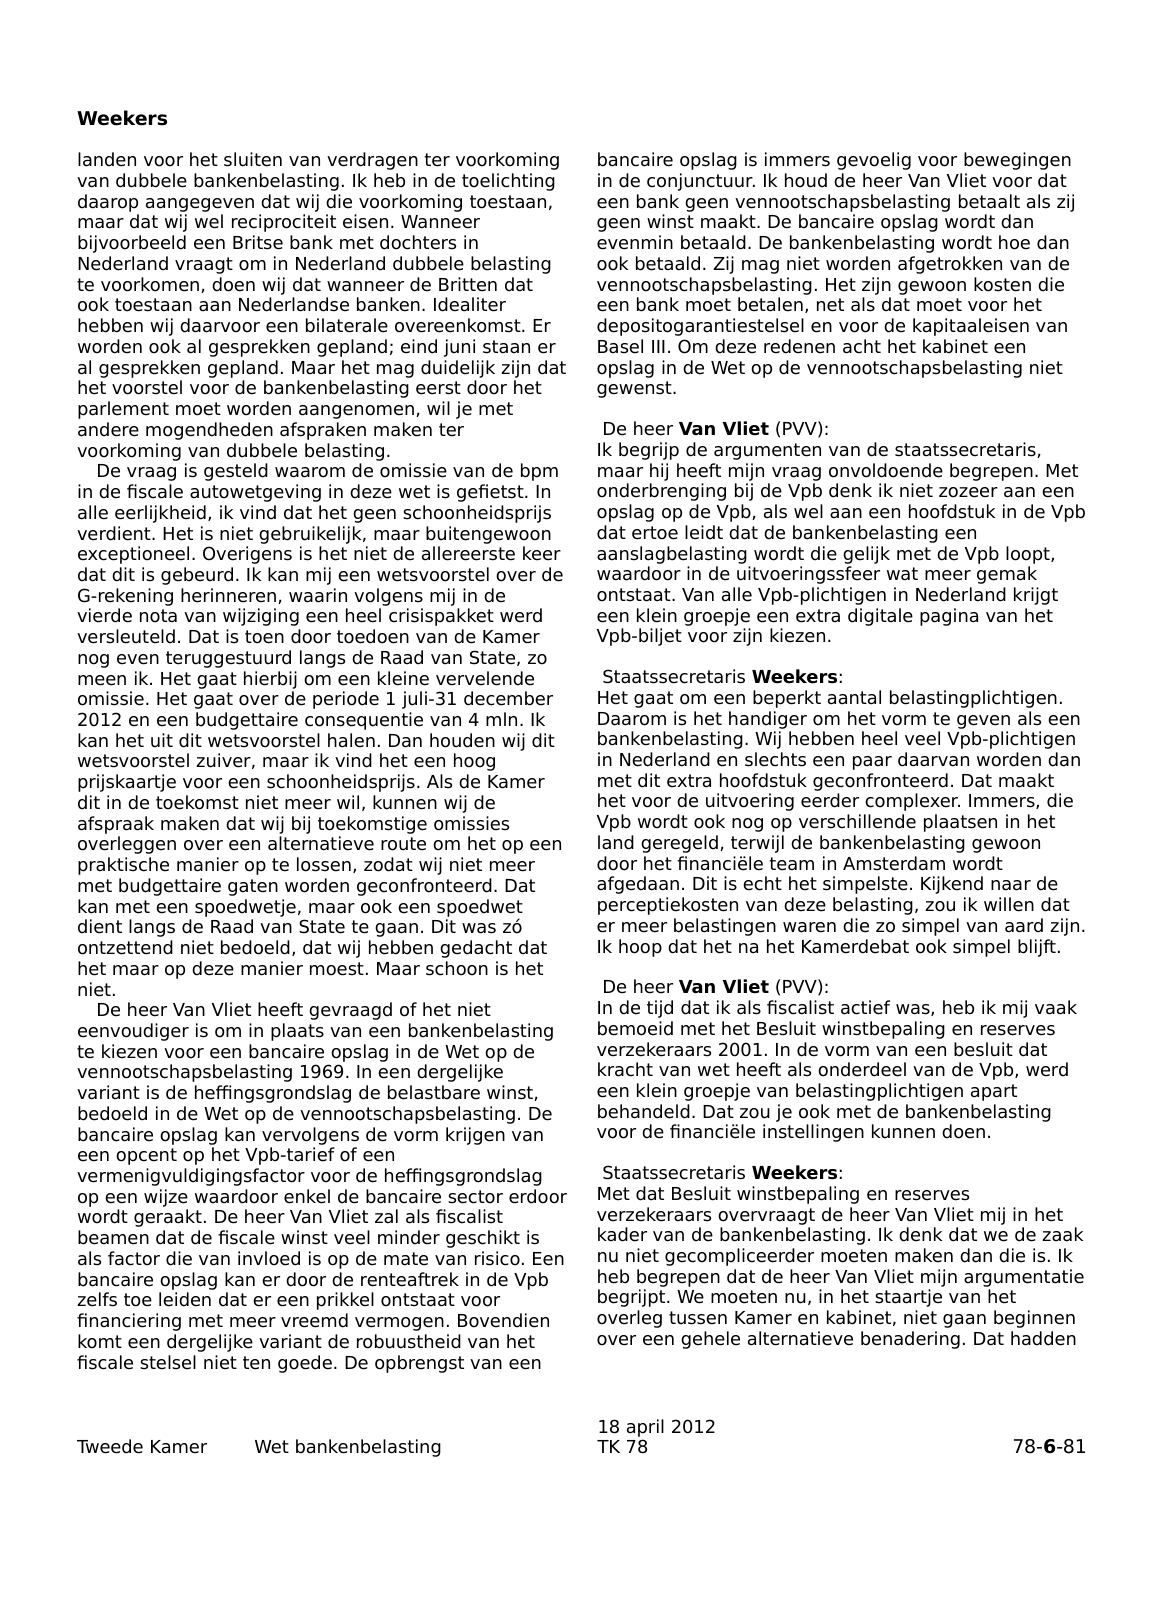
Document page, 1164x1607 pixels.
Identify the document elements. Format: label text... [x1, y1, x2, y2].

text Staatssecretaris Weekers: [596, 1163, 1087, 1184]
text De vraag is gesteld waarom de omissie van de bpm in de fiscale autowetgeving in deze wet is gefietst. In alle eerlijkheid, ik vind dat het geen schoonheidsprijs verdient. Het is niet gebruikelijk, maar buitengewoon exceptioneel. Overigens is het niet de allereerste keer dat dit is gebeurd. Ik kan mij een wetsvoorstel over de G-rekening herinneren, waarin volgens mij in de vierde nota van wijziging een heel crisispakket werd versleuteld. Dat is toen door toedoen van de Kamer nog even teruggestuurd langs de Raad van State, zo meen ik. Het gaat hierbij om een kleine vervelende omissie. Het gaat over de periode 1 juli-31 december 2012 en een budgettaire consequentie van 4 mln. Ik kan het uit dit wetsvoorstel halen. Dan houden wij dit wetsvoorstel zuiver, maar ik vind het een hoog prijskaartje voor een schoonheidsprijs. Als de Kamer dit in de toekomst niet meer wil, kunnen wij de afspraak maken dat wij bij toekomstige omissies overleggen over een alternatieve route om het op een praktische manier op te lossen, zodat wij niet meer met budgettaire gaten worden geconfronteerd. Dat kan met een spoedwetje, maar ook een spoedwet dient langs de Raad van State te gaan. Dit was zó ontzettend niet bedoeld, dat wij hebben gedacht dat het maar op deze manier moest. Maar schoon is het niet. [77, 461, 567, 1000]
text landen voor het sluiten van verdragen ter voorkoming van dubbele bankenbelasting. Ik heb in de toelichting daarop aangegeven dat wij die voorkoming toestaan, maar dat wij wel reciprociteit eisen. Wanneer bijvoorbeeld een Britse bank met dochters in Nederland vraagt om in Nederland dubbele belasting te voorkomen, doen wij dat wanneer de Britten dat ook toestaan aan Nederlandse banken. Idealiter hebben wij daarvoor een bilaterale overeenkomst. Er worden ook al gesprekken gepland; eind juni staan er al gesprekken gepland. Maar het mag duidelijk zijn dat het voorstel voor de bankenbelasting eerst door het parlement moet worden aangenomen, wil je met andere mogendheden afspraken maken ter voorkoming van dubbele belasting. [77, 150, 567, 461]
text De heer Van Vliet (PVV): [596, 419, 1087, 440]
text Met dat Besluit winstbepaling en reserves verzekeraars overvraagt de heer Van Vliet mij in het kader van de bankenbelasting. Ik denk dat we de zaak nu niet gecompliceerder moeten maken dan die is. Ik heb begrepen dat de heer Van Vliet mijn argumentatie begrijpt. We moeten nu, in het staartje van het overleg tussen Kamer en kabinet, niet gaan beginnen over een gehele alternatieve benadering. Dat hadden [596, 1184, 1087, 1349]
text De heer Van Vliet heeft gevraagd of het niet eenvoudiger is om in plaats van een bankenbelasting te kiezen voor een bancaire opslag in de Wet op de vennootschapsbelasting 1969. In een dergelijke variant is de heffingsgrondslag de belastbare winst, bedoeld in de Wet op de vennootschapsbelasting. De bancaire opslag kan vervolgens de vorm krijgen van een opcent op het Vpb-tarief of een vermenigvuldigingsfactor voor de heffingsgrondslag op een wijze waardoor enkel de bancaire sector erdoor wordt geraakt. De heer Van Vliet zal als fiscalist beamen dat de fiscale winst veel minder geschikt is als factor die van invloed is op de mate van risico. Een bancaire opslag kan er door de renteaftrek in de Vpb zelfs toe leiden dat er een prikkel ontstaat voor financiering met meer vreemd vermogen. Bovendien komt een dergelijke variant de robuustheid van het fiscale stelsel niet ten goede. De opbrengst van een [77, 1000, 567, 1373]
text Ik begrijp de argumenten van de staatssecretaris, maar hij heeft mijn vraag onvoldoende begrepen. Met onderbrenging bij de Vpb denk ik niet zozeer aan een opslag op de Vpb, als wel aan een hoofdstuk in de Vpb dat ertoe leidt dat de bankenbelasting een aanslagbelasting wordt die gelijk met de Vpb loopt, waardoor in de uitvoeringssfeer wat meer gemak ontstaat. Van alle Vpb-plichtigen in Nederland krijgt een klein groepje een extra digitale pagina van het Vpb-biljet voor zijn kiezen. [596, 440, 1087, 647]
text De heer Van Vliet (PVV): [596, 977, 1087, 998]
text In de tijd dat ik als fiscalist actief was, heb ik mij vaak bemoeid met het Besluit winstbepaling en reserves verzekeraars 2001. In de vorm van een besluit dat kracht van wet heeft als onderdeel van de Vpb, werd een klein groepje van belastingplichtigen apart behandeld. Dat zou je ook met de bankenbelasting voor de financiële instellingen kunnen doen. [596, 998, 1087, 1143]
text Het gaat om een beperkt aantal belastingplichtigen. Daarom is het handiger om het vorm te geven als een bankenbelasting. Wij hebben heel veel Vpb-plichtigen in Nederland en slechts een paar daarvan worden dan met dit extra hoofdstuk geconfronteerd. Dat maakt het voor de uitvoering eerder complexer. Immers, die Vpb wordt ook nog op verschillende plaatsen in het land geregeld, terwijl de bankenbelasting gewoon door het financiële team in Amsterdam wordt afgedaan. Dit is echt het simpelste. Kijkend naar de perceptiekosten van deze belasting, zou ik willen dat er meer belastingen waren die zo simpel van aard zijn. Ik hoop dat het na het Kamerdebat ook simpel blijft. [596, 688, 1087, 957]
text bancaire opslag is immers gevoelig voor bewegingen in de conjunctuur. Ik houd de heer Van Vliet voor dat een bank geen vennootschapsbelasting betaalt als zij geen winst maakt. De bancaire opslag wordt dan evenmin betaald. De bankenbelasting wordt hoe dan ook betaald. Zij mag niet worden afgetrokken van de vennootschapsbelasting. Het zijn gewoon kosten die een bank moet betalen, net als dat moet voor het depositogarantiestelsel en voor de kapitaaleisen van Basel III. Om deze redenen acht het kabinet een opslag in de Wet op de vennootschapsbelasting niet gewenst. [596, 150, 1087, 399]
text Staatssecretaris Weekers: [596, 667, 1087, 688]
